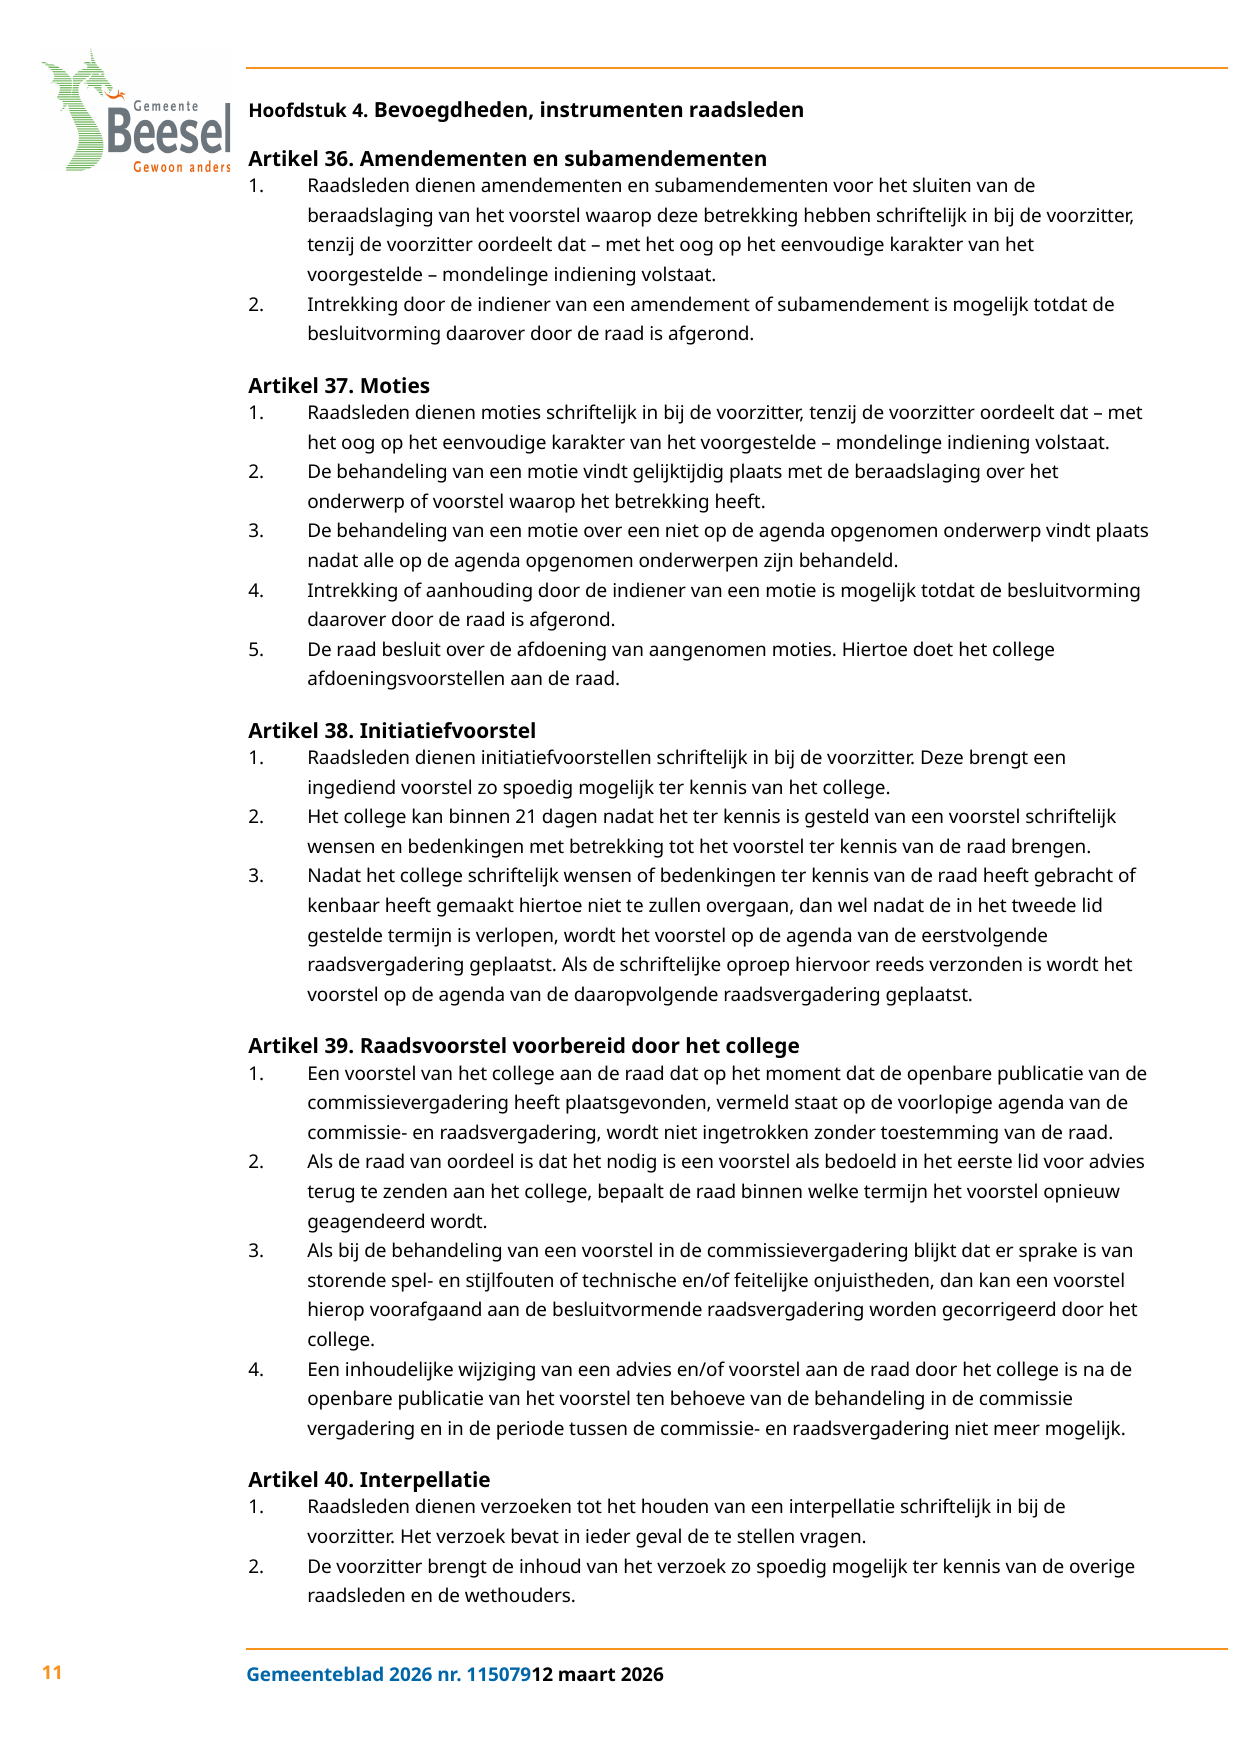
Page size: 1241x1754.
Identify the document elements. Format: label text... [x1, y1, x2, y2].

list De raad besluit over de afdoening van aangenomen moties. Hiertoe doet het college afdoeningsvoorstellen aan de raad. [248, 636, 1152, 691]
text Artikel 39. Raadsvoorstel voorbereid door het college [248, 1031, 1152, 1060]
list Als de raad van oordeel is dat het nodig is een voorstel als bedoeld in het eerste lid voor advies terug te zenden aan het college, bepaalt de raad binnen welke termijn het voorstel opnieuw geagendeerd wordt. [248, 1149, 1152, 1233]
list Als bij de behandeling van een voorstel in de commissievergadering blijkt dat er sprake is van storende spel- en stijlfouten of technische en/of feitelijke onjuistheden, dan kan een voorstel hierop voorafgaand aan de besluitvormende raadsvergadering worden gecorrigeerd door het college. [248, 1237, 1152, 1352]
text Artikel 36. Amendementen en subamendementen [248, 144, 1152, 172]
list De voorzitter brengt de inhoud van het verzoek zo spoedig mogelijk ter kennis van de overige raadsleden en de wethouders. [248, 1553, 1152, 1608]
list Raadsleden dienen verzoeken tot het houden van een interpellatie schriftelijk in bij de voorzitter. Het verzoek bevat in ieder geval de te stellen vragen. [248, 1494, 1152, 1549]
list Een voorstel van het college aan de raad dat op het moment dat de openbare publicatie van de commissievergadering heeft plaatsgevonden, vermeld staat op de voorlopige agenda van de commissie- en raadsvergadering, wordt niet ingetrokken zonder toestemming van de raad. [248, 1060, 1152, 1145]
list Intrekking of aanhouding door de indiener van een motie is mogelijk totdat de besluitvorming daarover door de raad is afgerond. [248, 577, 1152, 632]
list De behandeling van een motie over een niet op de agenda opgenomen onderwerp vindt plaats nadat alle op de agenda opgenomen onderwerpen zijn behandeld. [248, 518, 1152, 573]
text Artikel 38. Initiatiefvoorstel [248, 716, 1152, 744]
list De behandeling van een motie vindt gelijktijdig plaats met de beraadslaging over het onderwerp of voorstel waarop het betrekking heeft. [248, 458, 1152, 514]
list Het college kan binnen 21 dagen nadat het ter kennis is gesteld van een voorstel schriftelijk wensen en bedenkingen met betrekking tot het voorstel ter kennis van de raad brengen. [248, 803, 1152, 859]
list Nadat het college schriftelijk wensen of bedenkingen ter kennis van de raad heeft gebracht of kenbaar heeft gemaakt hiertoe niet te zullen overgaan, dan wel nadat de in het tweede lid gestelde termijn is verlopen, wordt het voorstel op de agenda van de eerstvolgende raadsvergadering geplaatst. Als de schriftelijke oproep hiervoor reeds verzonden is wordt het voorstel op de agenda van de daaropvolgende raadsvergadering geplaatst. [248, 863, 1152, 1007]
list Raadsleden dienen moties schriftelijk in bij de voorzitter, tenzij de voorzitter oordeelt dat – met het oog op het eenvoudige karakter van het voorgestelde – mondelinge indiening volstaat. [248, 399, 1152, 454]
list Raadsleden dienen initiatiefvoorstellen schriftelijk in bij de voorzitter. Deze brengt een ingediend voorstel zo spoedig mogelijk ter kennis van het college. [248, 744, 1152, 800]
picture [41, 47, 231, 172]
text Artikel 37. Moties [248, 371, 1152, 399]
list Intrekking door de indiener van een amendement of subamendement is mogelijk totdat de besluitvorming daarover door de raad is afgerond. [248, 291, 1152, 346]
text Hoofdstuk 4. Bevoegdheden, instrumenten raadsleden [248, 95, 1152, 123]
list Raadsleden dienen amendementen en subamendementen voor het sluiten van de beraadslaging van het voorstel waarop deze betrekking hebben schriftelijk in bij de voorzitter, tenzij de voorzitter oordeelt dat – met het oog op het eenvoudige karakter van het voorgestelde – mondelinge indiening volstaat. [248, 172, 1152, 287]
text Artikel 40. Interpellatie [248, 1465, 1152, 1494]
list Een inhoudelijke wijziging van een advies en/of voorstel aan de raad door het college is na de openbare publicatie van het voorstel ten behoeve van de behandeling in de commissie vergadering en in de periode tussen de commissie- en raadsvergadering niet meer mogelijk. [248, 1356, 1152, 1441]
